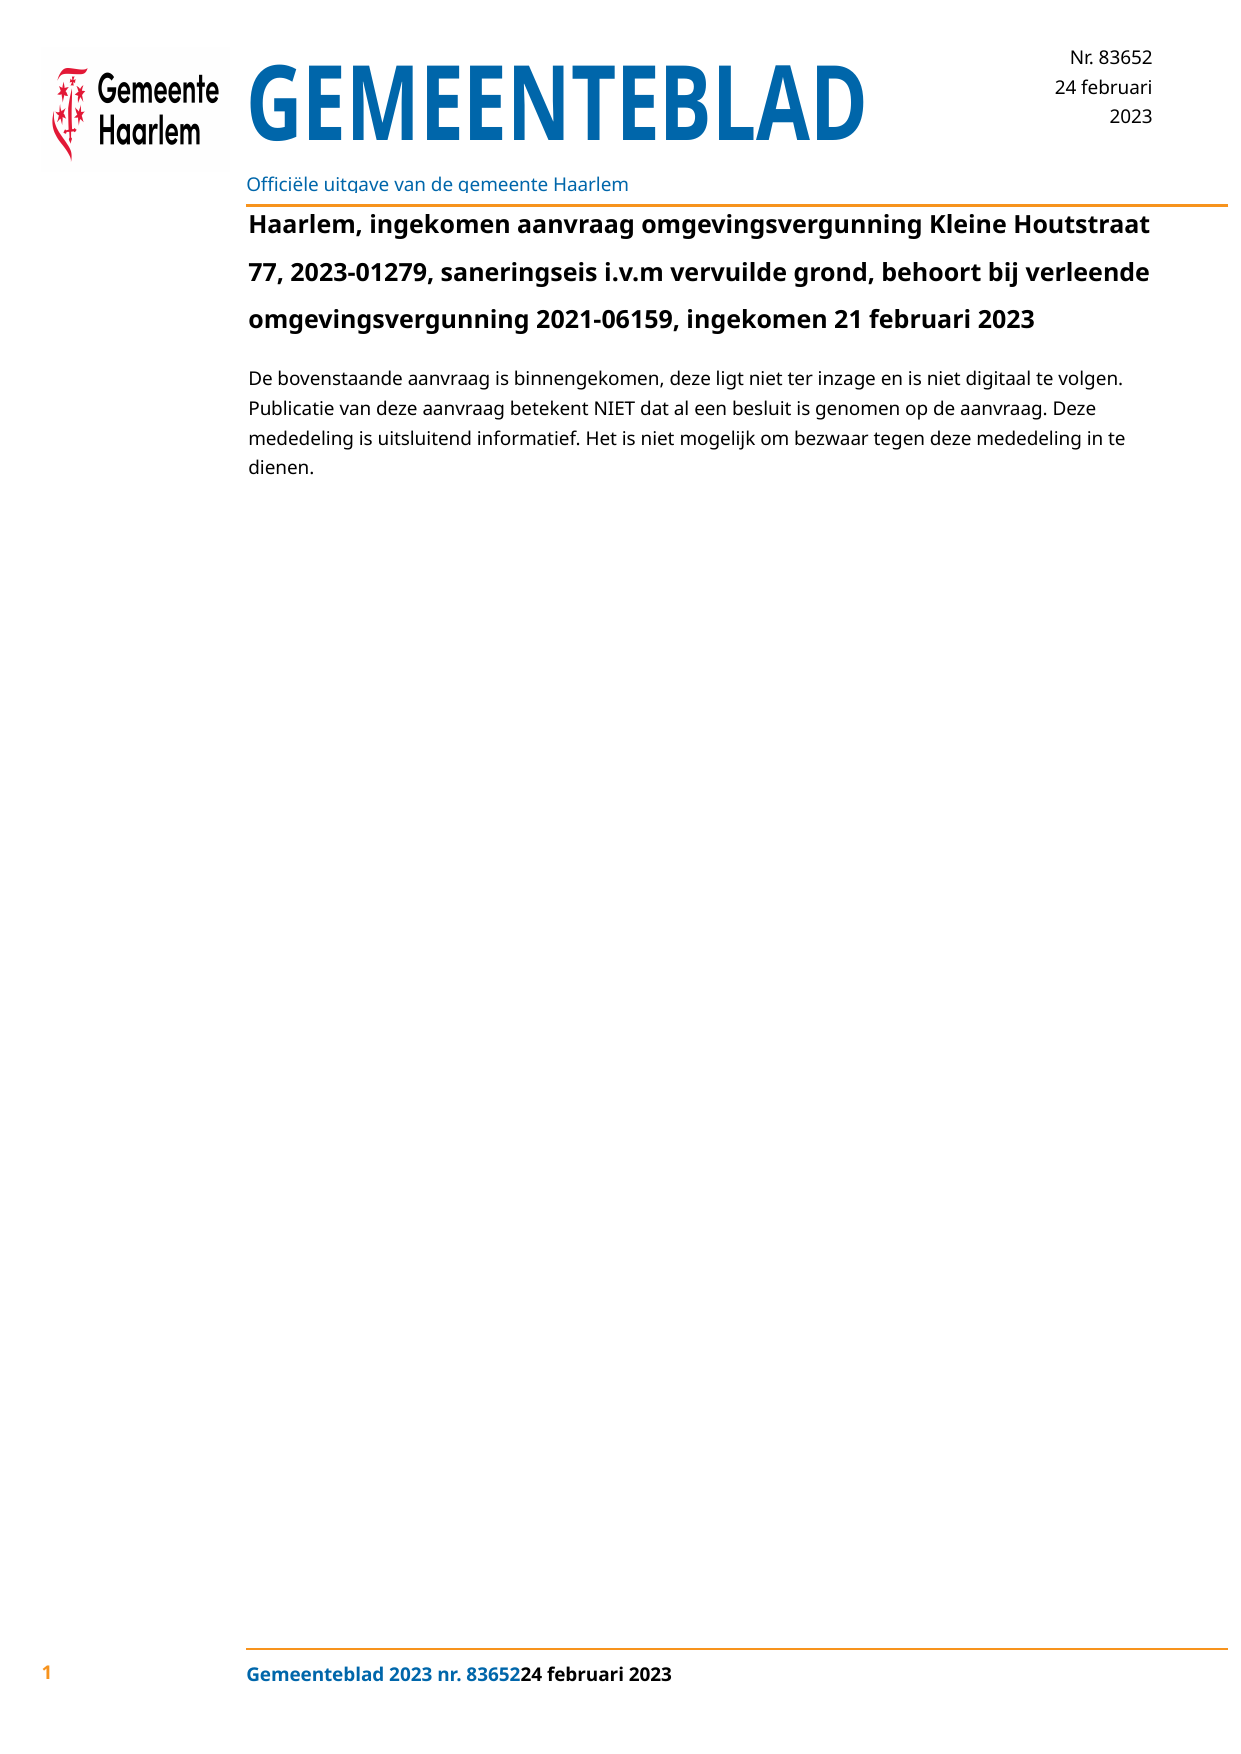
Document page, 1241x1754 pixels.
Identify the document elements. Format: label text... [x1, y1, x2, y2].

picture [41, 47, 231, 172]
text De bovenstaande aanvraag is binnengekomen, deze ligt niet ter inzage en is niet digitaal te volgen. Publicatie van deze aanvraag betekent NIET dat al een besluit is genomen op de aanvraag. Deze mededeling is uitsluitend informatief. Het is niet mogelijk om bezwaar tegen deze mededeling in te dienen. [248, 366, 1152, 480]
text Haarlem, ingekomen aanvraag omgevingsvergunning Kleine Houtstraat 77, 2023-01279, saneringseis i.v.m vervuilde grond, behoort bij verleende omgevingsvergunning 2021-06159, ingekomen 21 februari 2023 [248, 207, 1152, 336]
